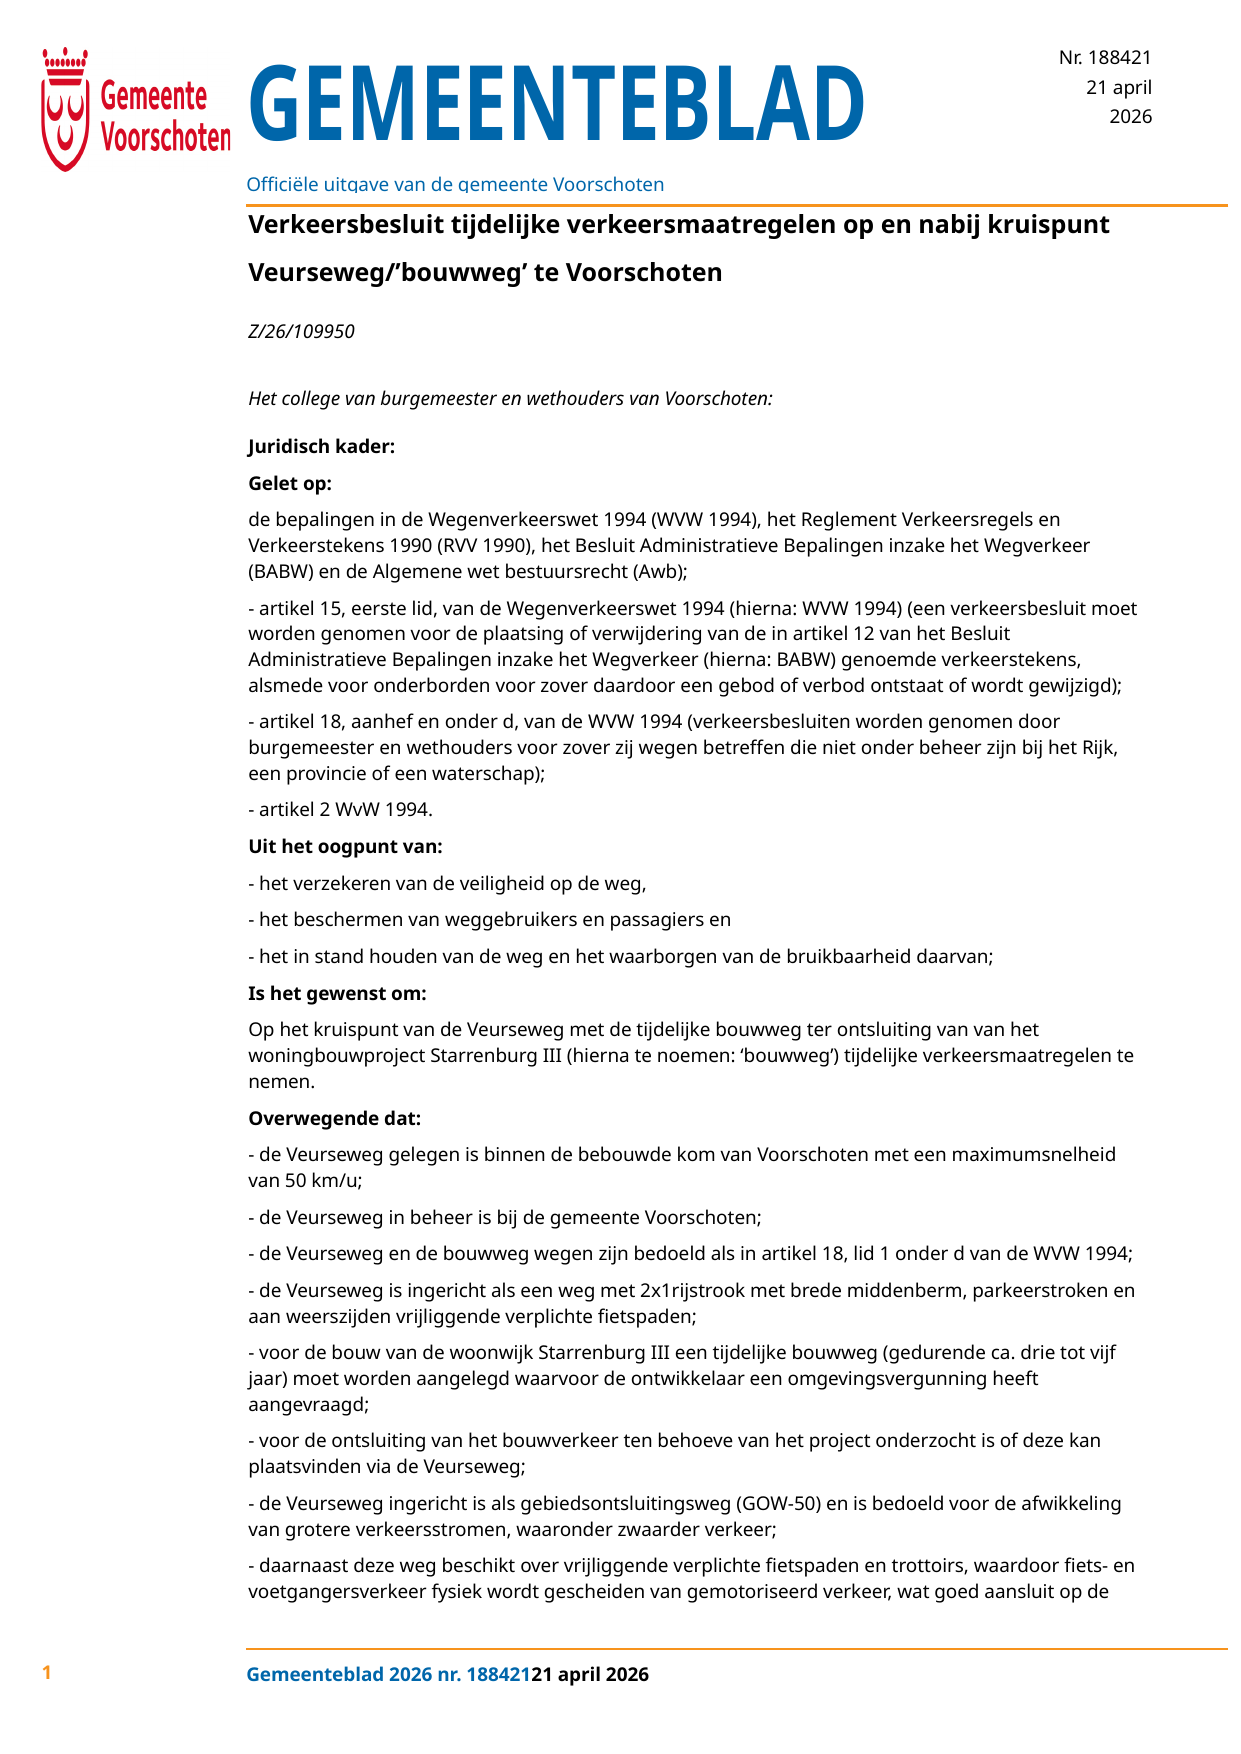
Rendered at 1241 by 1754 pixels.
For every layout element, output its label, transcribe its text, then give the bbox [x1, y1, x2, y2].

text Z/26/109950 [248, 318, 1152, 344]
text - de Veurseweg ingericht is als gebiedsontsluitingsweg (GOW-50) en is bedoeld voor de afwikkeling van grotere verkeersstromen, waaronder zwaarder verkeer; [248, 1490, 1152, 1542]
text Is het gewenst om: [248, 980, 1152, 1006]
text - de Veurseweg gelegen is binnen de bebouwde kom van Voorschoten met een maximumsnelheid van 50 km/u; [248, 1141, 1152, 1193]
text - voor de bouw van de woonwijk Starrenburg III een tijdelijke bouwweg (gedurende ca. drie tot vijf jaar) moet worden aangelegd waarvoor de ontwikkelaar een omgevingsvergunning heeft aangevraagd; [248, 1339, 1152, 1417]
text Uit het oogpunt van: [248, 833, 1152, 859]
text - de Veurseweg en de bouwweg wegen zijn bedoeld als in artikel 18, lid 1 onder d van de WVW 1994; [248, 1241, 1152, 1266]
text - het verzekeren van de veiligheid op de weg, [248, 870, 1152, 896]
text - voor de ontsluiting van het bouwverkeer ten behoeve van het project onderzocht is of deze kan plaatsvinden via de Veurseweg; [248, 1428, 1152, 1479]
picture [41, 47, 231, 172]
text Verkeersbesluit tijdelijke verkeersmaatregelen op en nabij kruispunt Veurseweg/’bouwweg’ te Voorschoten [248, 207, 1152, 288]
text - het in stand houden van de weg en het waarborgen van de bruikbaarheid daarvan; [248, 943, 1152, 969]
text Juridisch kader: [248, 433, 1152, 459]
text - de Veurseweg is ingericht als een weg met 2x1rijstrook met brede middenberm, parkeerstroken en aan weerszijden vrijliggende verplichte fietspaden; [248, 1277, 1152, 1329]
text - artikel 15, eerste lid, van de Wegenverkeerswet 1994 (hierna: WVW 1994) (een verkeersbesluit moet worden genomen voor de plaatsing of verwijdering van de in artikel 12 van het Besluit Administratieve Bepalingen inzake het Wegverkeer (hierna: BABW) genoemde verkeerstekens, alsmede voor onderborden voor zover daardoor een gebod of verbod ontstaat of wordt gewijzigd); [248, 595, 1152, 698]
text Op het kruispunt van de Veurseweg met de tijdelijke bouwweg ter ontsluiting van van het woningbouwproject Starrenburg III (hierna te noemen: ‘bouwweg’) tijdelijke verkeersmaatregelen te nemen. [248, 1017, 1152, 1094]
text - het beschermen van weggebruikers en passagiers en [248, 907, 1152, 932]
text de bepalingen in de Wegenverkeerswet 1994 (WVW 1994), het Reglement Verkeersregels en Verkeerstekens 1990 (RVV 1990), het Besluit Administratieve Bepalingen inzake het Wegverkeer (BABW) en de Algemene wet bestuursrecht (Awb); [248, 507, 1152, 584]
text - artikel 18, aanhef en onder d, van de WVW 1994 (verkeersbesluiten worden genomen door burgemeester en wethouders voor zover zij wegen betreffen die niet onder beheer zijn bij het Rijk, een provincie of een waterschap); [248, 708, 1152, 786]
text - daarnaast deze weg beschikt over vrijliggende verplichte fietspaden en trottoirs, waardoor fiets- en voetgangersverkeer fysiek wordt gescheiden van gemotoriseerd verkeer, wat goed aansluit op de [248, 1552, 1152, 1604]
text Overwegende dat: [248, 1105, 1152, 1131]
text Het college van burgemeester en wethouders van Voorschoten: [248, 386, 1152, 411]
text - de Veurseweg in beheer is bij de gemeente Voorschoten; [248, 1204, 1152, 1229]
text Gelet op: [248, 470, 1152, 496]
text - artikel 2 WvW 1994. [248, 797, 1152, 822]
